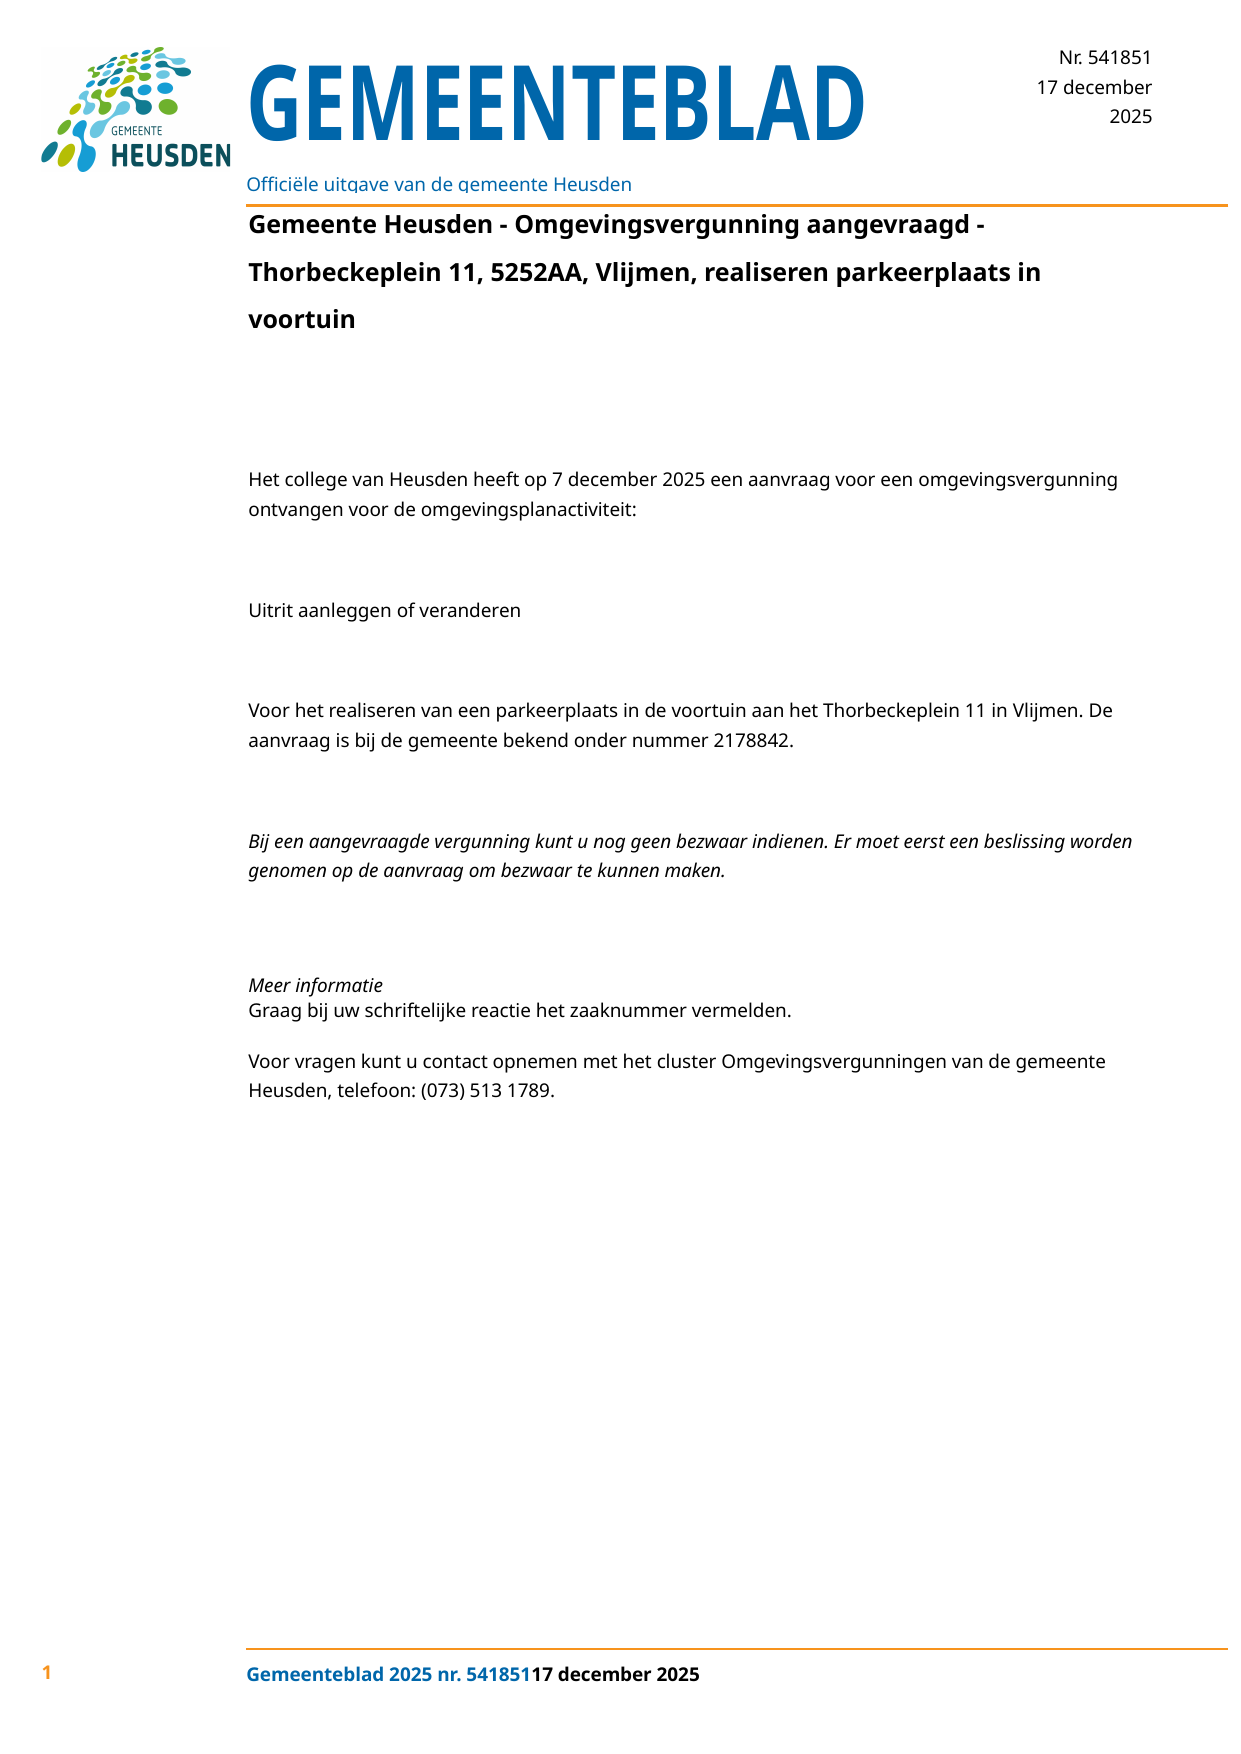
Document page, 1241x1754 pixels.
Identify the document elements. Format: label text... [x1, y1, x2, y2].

text Voor het realiseren van een parkeerplaats in de voortuin aan het Thorbeckeplein 11 in Vlijmen. De aanvraag is bij de gemeente bekend onder nummer 2178842. [248, 698, 1152, 753]
picture [41, 47, 231, 172]
text Uitrit aanleggen of veranderen [248, 597, 1152, 622]
text Gemeente Heusden - Omgevingsvergunning aangevraagd - Thorbeckeplein 11, 5252AA, Vlijmen, realiseren parkeerplaats in voortuin [248, 207, 1152, 336]
text Bij een aangevraagde vergunning kunt u nog geen bezwaar indienen. Er moet eerst een beslissing worden genomen op de aanvraag om bezwaar te kunnen maken. [248, 828, 1152, 883]
text Graag bij uw schriftelijke reactie het zaaknummer vermelden. [248, 998, 1152, 1023]
text Het college van Heusden heeft op 7 december 2025 een aanvraag voor een omgevingsvergunning ontvangen voor de omgevingsplanactiviteit: [248, 466, 1152, 522]
text Meer informatie [248, 972, 1152, 998]
text Voor vragen kunt u contact opnemen met het cluster Omgevingsvergunningen van de gemeente Heusden, telefoon: (073) 513 1789. [248, 1048, 1152, 1103]
